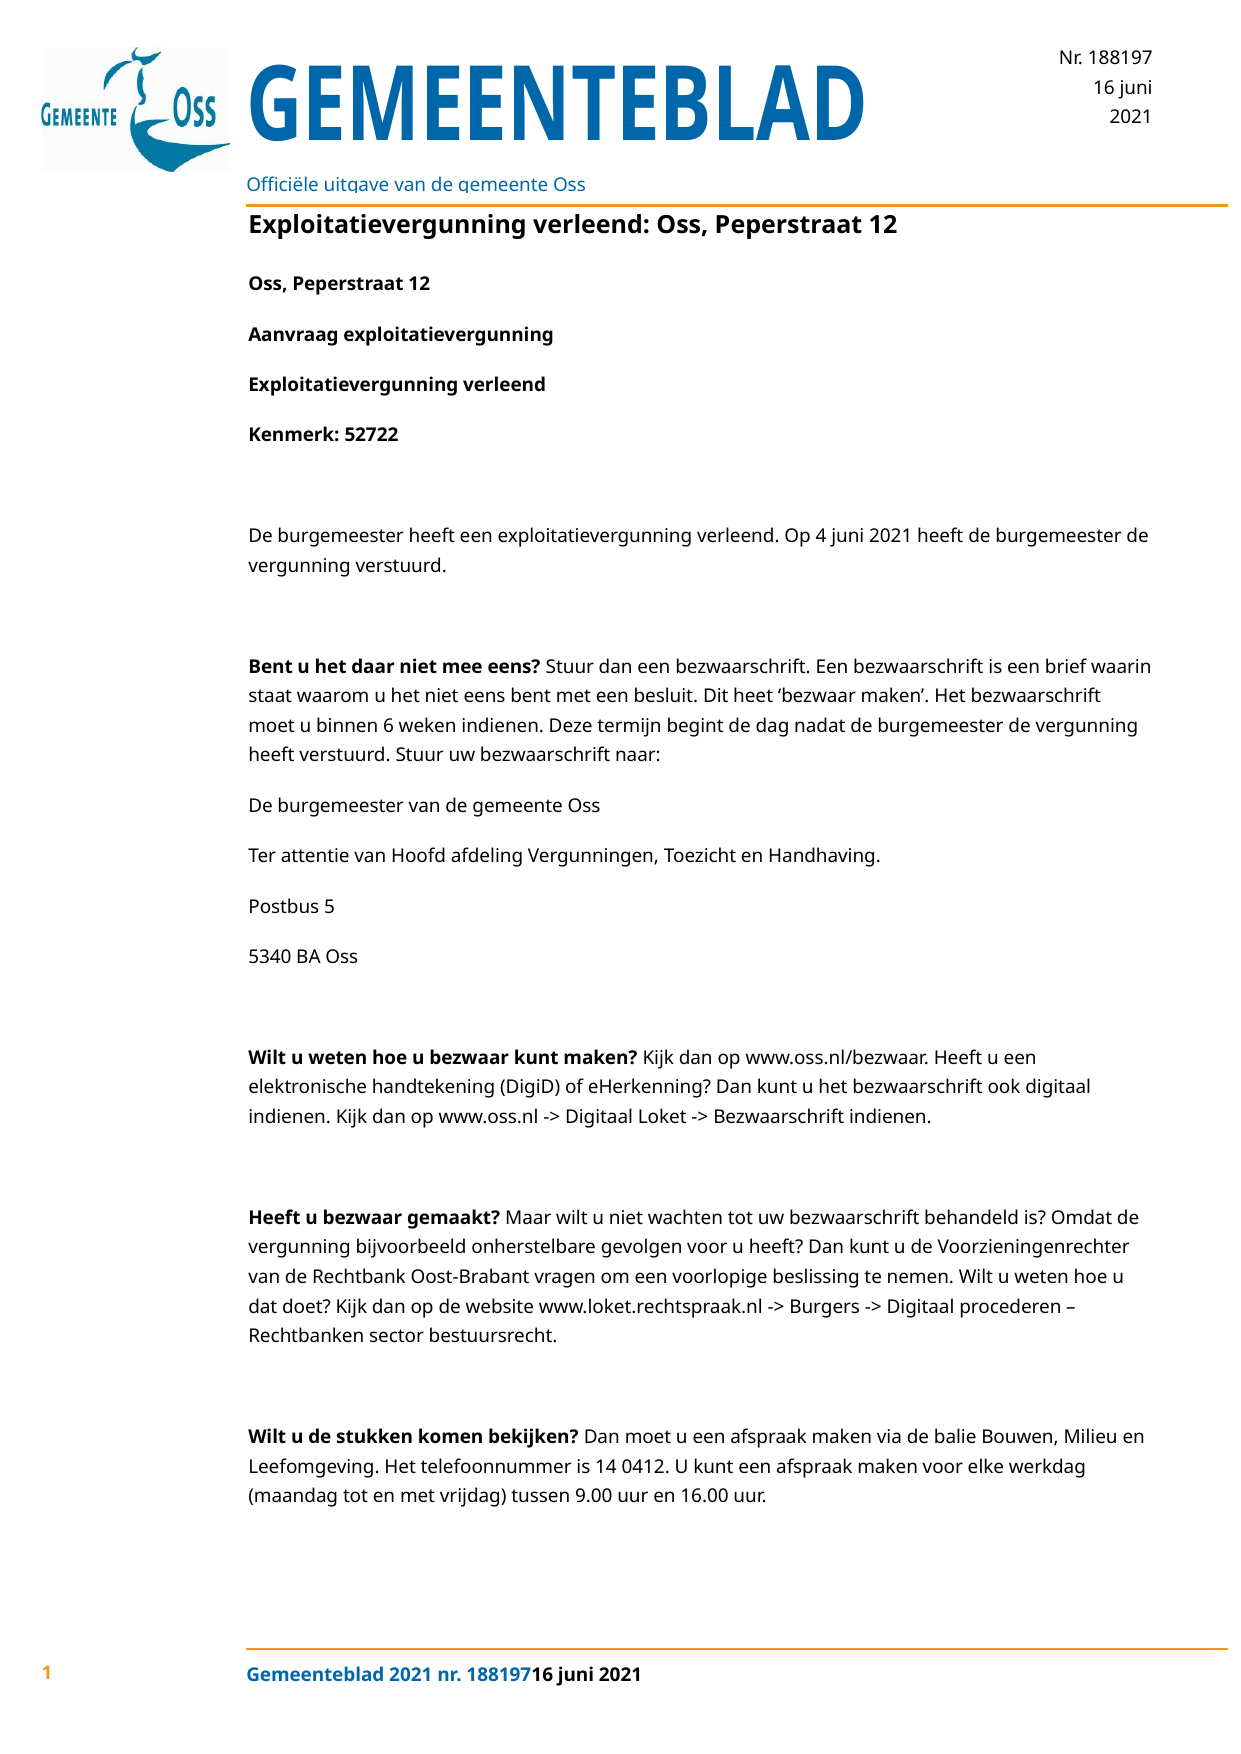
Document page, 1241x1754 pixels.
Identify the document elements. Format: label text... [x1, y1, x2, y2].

text Exploitatievergunning verleend [248, 371, 1152, 397]
text De burgemeester van de gemeente Oss [248, 792, 1152, 818]
text Oss, Peperstraat 12 [248, 270, 1152, 296]
text Aanvraag exploitatievergunning [248, 321, 1152, 346]
text De burgemeester heeft een exploitatievergunning verleend. Op 4 juni 2021 heeft de burgemeester de vergunning verstuurd. [248, 522, 1152, 578]
text Exploitatievergunning verleend: Oss, Peperstraat 12 [248, 207, 1152, 241]
text Wilt u de stukken komen bekijken? Dan moet u een afspraak maken via de balie Bouwen, Milieu en Leefomgeving. Het telefoonnummer is 14 0412. U kunt een afspraak maken voor elke werkdag (maandag tot en met vrijdag) tussen 9.00 uur en 16.00 uur. [248, 1423, 1152, 1508]
text Kenmerk: 52722 [248, 422, 1152, 447]
text Ter attentie van Hoofd afdeling Vergunningen, Toezicht en Handhaving. [248, 842, 1152, 868]
text Postbus 5 [248, 893, 1152, 918]
text Wilt u weten hoe u bezwaar kunt maken? Kijk dan op www.oss.nl/bezwaar. Heeft u een elektronische handtekening (DigiD) of eHerkenning? Dan kunt u het bezwaarschrift ook digitaal indienen. Kijk dan op www.oss.nl -> Digitaal Loket -> Bezwaarschrift indienen. [248, 1044, 1152, 1129]
text Heeft u bezwaar gemaakt? Maar wilt u niet wachten tot uw bezwaarschrift behandeld is? Omdat de vergunning bijvoorbeeld onherstelbare gevolgen voor u heeft? Dan kunt u de Voorzieningenrechter van de Rechtbank Oost-Brabant vragen om een voorlopige beslissing te nemen. Wilt u weten hoe u dat doet? Kijk dan op de website www.loket.rechtspraak.nl -> Burgers -> Digitaal procederen – Rechtbanken sector bestuursrecht. [248, 1204, 1152, 1348]
text Bent u het daar niet mee eens? Stuur dan een bezwaarschrift. Een bezwaarschrift is een brief waarin staat waarom u het niet eens bent met een besluit. Dit heet ‘bezwaar maken’. Het bezwaarschrift moet u binnen 6 weken indienen. Deze termijn begint de dag nadat de burgemeester de vergunning heeft verstuurd. Stuur uw bezwaarschrift naar: [248, 653, 1152, 767]
picture [41, 47, 231, 172]
text 5340 BA Oss [248, 943, 1152, 969]
